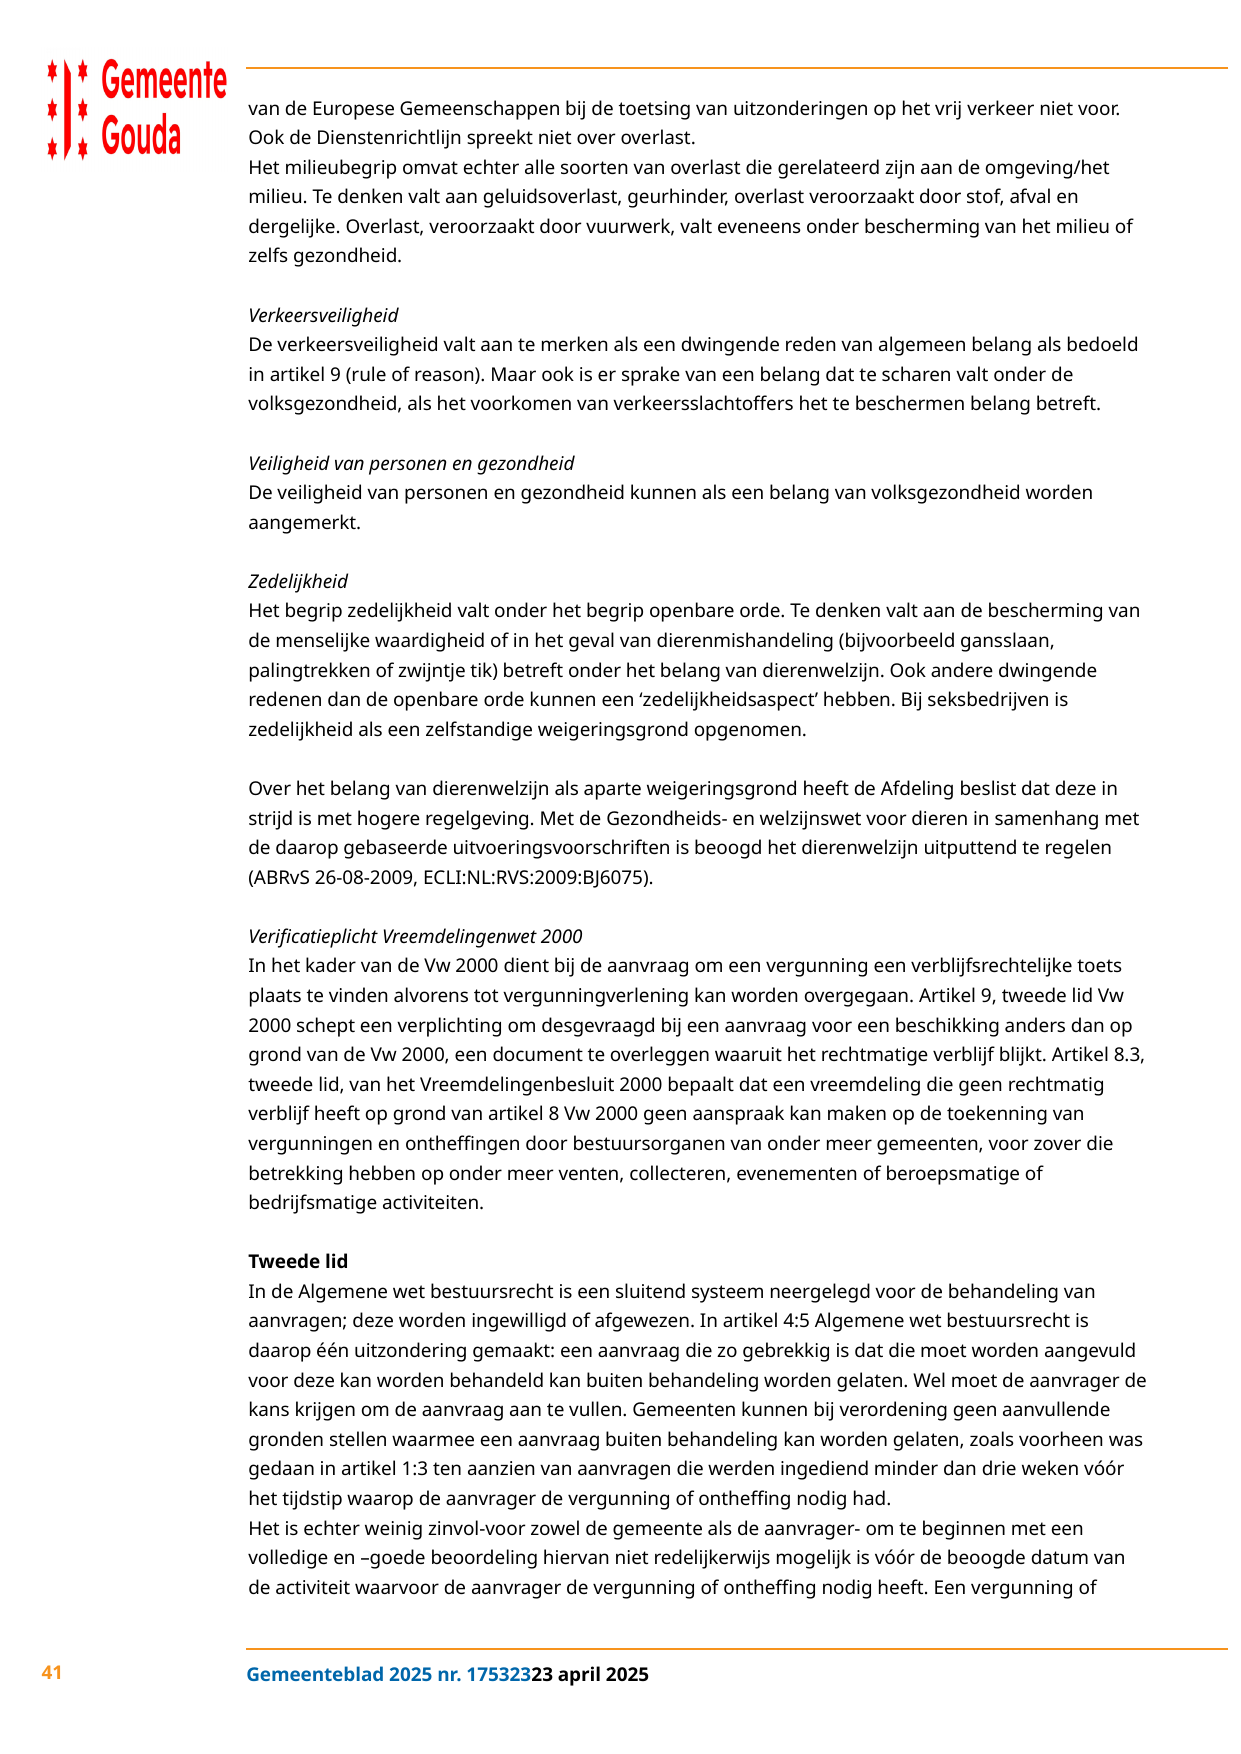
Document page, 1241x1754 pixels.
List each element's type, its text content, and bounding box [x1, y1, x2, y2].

text In de Algemene wet bestuursrecht is een sluitend systeem neergelegd voor de behandeling van aanvragen; deze worden ingewilligd of afgewezen. In artikel 4:5 Algemene wet bestuursrecht is daarop één uitzondering gemaakt: een aanvraag die zo gebrekkig is dat die moet worden aangevuld voor deze kan worden behandeld kan buiten behandeling worden gelaten. Wel moet de aanvrager de kans krijgen om de aanvraag aan te vullen. Gemeenten kunnen bij verordening geen aanvullende gronden stellen waarmee een aanvraag buiten behandeling kan worden gelaten, zoals voorheen was gedaan in artikel 1:3 ten aanzien van aanvragen die werden ingediend minder dan drie weken vóór het tijdstip waarop de aanvrager de vergunning of ontheffing nodig had. [248, 1278, 1152, 1511]
text Het begrip zedelijkheid valt onder het begrip openbare orde. Te denken valt aan de bescherming van de menselijke waardigheid of in het geval van dierenmishandeling (bijvoorbeeld gansslaan, palingtrekken of zwijntje tik) betreft onder het belang van dierenwelzijn. Ook andere dwingende redenen dan de openbare orde kunnen een ‘zedelijkheidsaspect’ hebben. Bij seksbedrijven is zedelijkheid als een zelfstandige weigeringsgrond opgenomen. [248, 598, 1152, 742]
text Het milieubegrip omvat echter alle soorten van overlast die gerelateerd zijn aan de omgeving/het milieu. Te denken valt aan geluidsoverlast, geurhinder, overlast veroorzaakt door stof, afval en dergelijke. Overlast, veroorzaakt door vuurwerk, valt eveneens onder bescherming van het milieu of zelfs gezondheid. [248, 154, 1152, 268]
text Zedelijkheid [248, 568, 1152, 594]
text In het kader van de Vw 2000 dient bij de aanvraag om een vergunning een verblijfsrechtelijke toets plaats te vinden alvorens tot vergunningverlening kan worden overgegaan. Artikel 9, tweede lid Vw 2000 schept een verplichting om desgevraagd bij een aanvraag voor een beschikking anders dan op grond van de Vw 2000, een document te overleggen waaruit het rechtmatige verblijf blijkt. Artikel 8.3, tweede lid, van het Vreemdelingenbesluit 2000 bepaalt dat een vreemdeling die geen rechtmatig verblijf heeft op grond van artikel 8 Vw 2000 geen aanspraak kan maken op de toekenning van vergunningen en ontheffingen door bestuursorganen van onder meer gemeenten, voor zover die betrekking hebben op onder meer venten, collecteren, evenementen of beroepsmatige of bedrijfsmatige activiteiten. [248, 953, 1152, 1215]
picture [41, 47, 231, 172]
text Tweede lid [248, 1248, 1152, 1274]
text Veiligheid van personen en gezondheid [248, 450, 1152, 476]
text Verificatieplicht Vreemdelingenwet 2000 [248, 923, 1152, 949]
text De veiligheid van personen en gezondheid kunnen als een belang van volksgezondheid worden aangemerkt. [248, 479, 1152, 535]
text Over het belang van dierenwelzijn als aparte weigeringsgrond heeft de Afdeling beslist dat deze in strijd is met hogere regelgeving. Met de Gezondheids- en welzijnswet voor dieren in samenhang met de daarop gebaseerde uitvoeringsvoorschriften is beoogd het dierenwelzijn uitputtend te regelen (ABRvS 26-08-2009, ECLI:NL:RVS:2009:BJ6075). [248, 775, 1152, 890]
text Het is echter weinig zinvol-voor zowel de gemeente als de aanvrager- om te beginnen met een volledige en –goede beoordeling hiervan niet redelijkerwijs mogelijk is vóór de beoogde datum van de activiteit waarvoor de aanvrager de vergunning of ontheffing nodig heeft. Een vergunning of [248, 1515, 1152, 1600]
text Verkeersveiligheid [248, 302, 1152, 328]
text van de Europese Gemeenschappen bij de toetsing van uitzonderingen op het vrij verkeer niet voor. Ook de Dienstenrichtlijn spreekt niet over overlast. [248, 95, 1152, 150]
text De verkeersveiligheid valt aan te merken als een dwingende reden van algemeen belang als bedoeld in artikel 9 (rule of reason). Maar ook is er sprake van een belang dat te scharen valt onder de volksgezondheid, als het voorkomen van verkeersslachtoffers het te beschermen belang betreft. [248, 331, 1152, 416]
